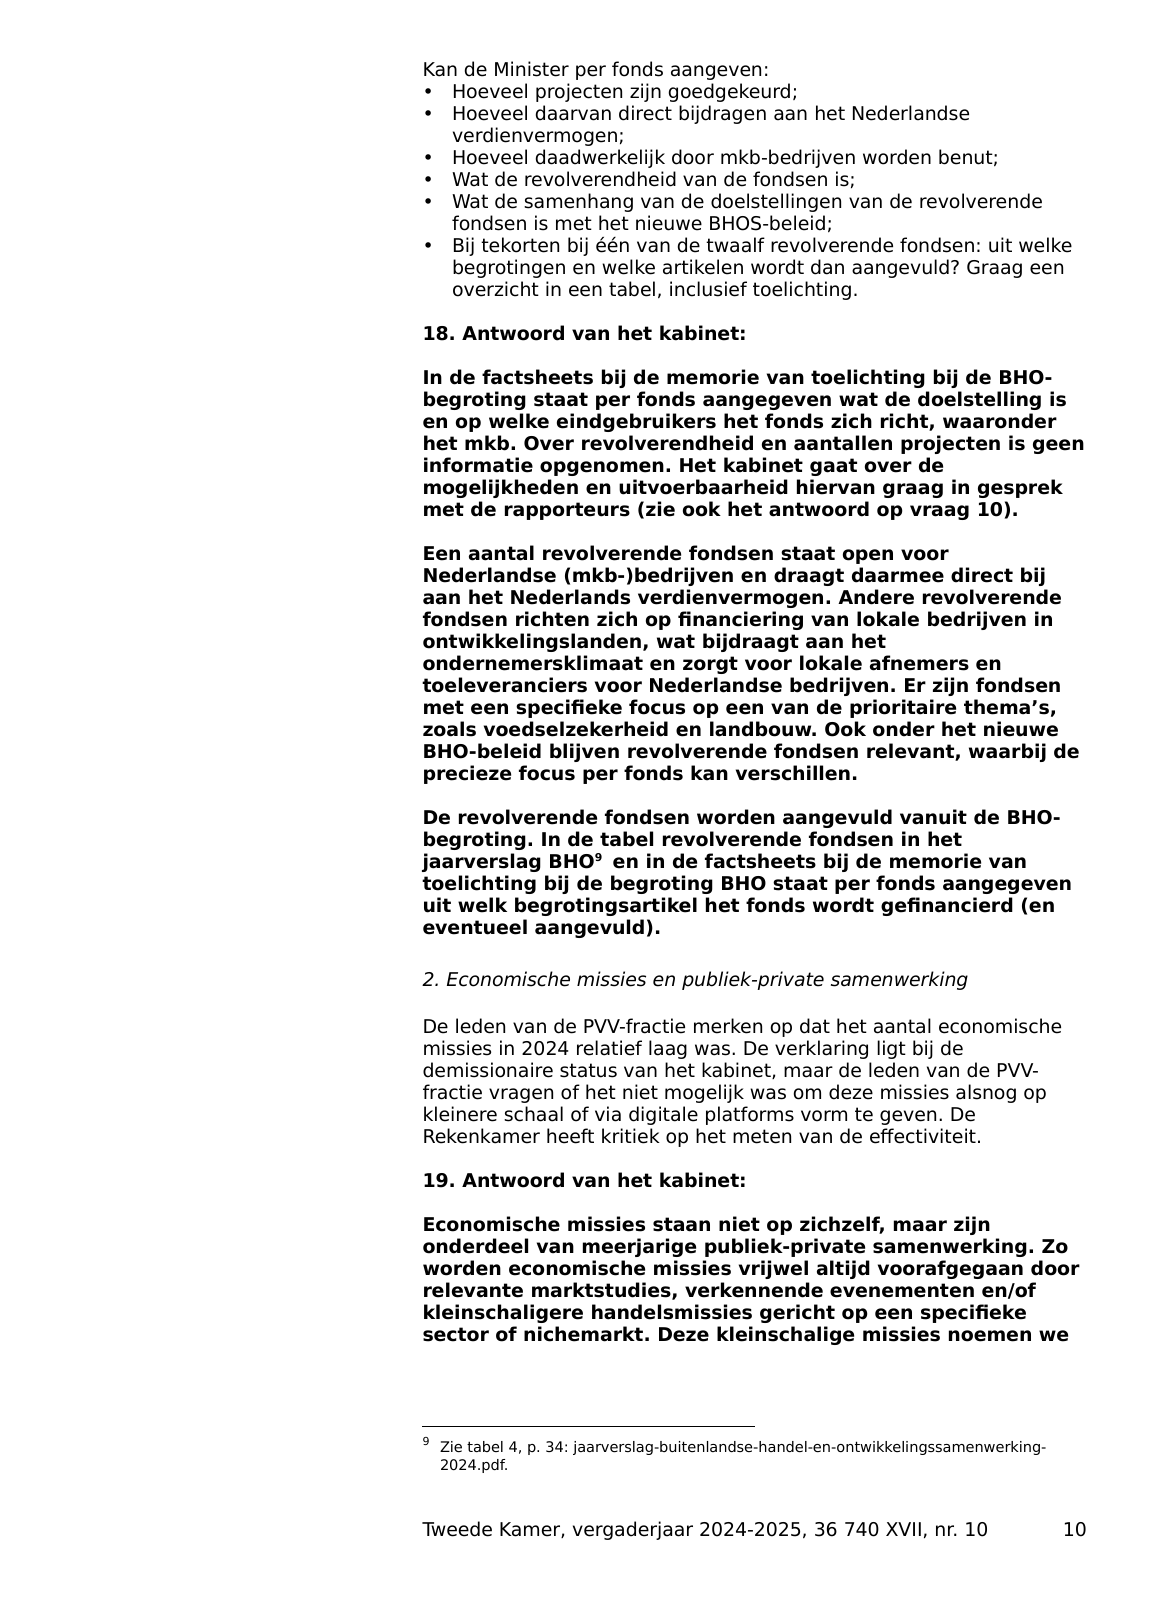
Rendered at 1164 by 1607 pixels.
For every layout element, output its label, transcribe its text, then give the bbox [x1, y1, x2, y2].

text De leden van de PVV-fractie merken op dat het aantal economische missies in 2024 relatief laag was. De verklaring ligt bij de demissionaire status van het kabinet, maar de leden van de PVV-fractie vragen of het niet mogelijk was om deze missies alsnog op kleinere schaal of via digitale platforms vorm te geven. De Rekenkamer heeft kritiek op het meten van de effectiviteit. [422, 1016, 1087, 1148]
text • Hoeveel daarvan direct bijdragen aan het Nederlandse verdienvermogen; [422, 103, 1087, 147]
text De revolverende fondsen worden aangevuld vanuit de BHO-begroting. In de tabel revolverende fondsen in het jaarverslag BHO en in de factsheets bij de memorie van toelichting bij de begroting BHO staat per fonds aangegeven uit welk begrotingsartikel het fonds wordt gefinancierd (en eventueel aangevuld). [422, 807, 1087, 939]
text • Hoeveel projecten zijn goedgekeurd; [422, 81, 1087, 103]
text Kan de Minister per fonds aangeven: [422, 59, 1087, 81]
text • Wat de samenhang van de doelstellingen van de revolverende fondsen is met het nieuwe BHOS-beleid; [422, 191, 1087, 235]
text Een aantal revolverende fondsen staat open voor Nederlandse (mkb-)bedrijven en draagt daarmee direct bij aan het Nederlands verdienvermogen. Andere revolverende fondsen richten zich op financiering van lokale bedrijven in ontwikkelingslanden, wat bijdraagt aan het ondernemersklimaat en zorgt voor lokale afnemers en toeleveranciers voor Nederlandse bedrijven. Er zijn fondsen met een specifieke focus op een van de prioritaire thema’s, zoals voedselzekerheid en landbouw. Ook onder het nieuwe BHO-beleid blijven revolverende fondsen relevant, waarbij de precieze focus per fonds kan verschillen. [422, 543, 1087, 785]
text Economische missies staan niet op zichzelf, maar zijn onderdeel van meerjarige publiek-private samenwerking. Zo worden economische missies vrijwel altijd voorafgegaan door relevante marktstudies, verkennende evenementen en/of kleinschaligere handelsmissies gericht op een specifieke sector of nichemarkt. Deze kleinschalige missies noemen we [422, 1214, 1087, 1346]
text In de factsheets bij de memorie van toelichting bij de BHO-begroting staat per fonds aangegeven wat de doelstelling is en op welke eindgebruikers het fonds zich richt, waaronder het mkb. Over revolverendheid en aantallen projecten is geen informatie opgenomen. Het kabinet gaat over de mogelijkheden en uitvoerbaarheid hiervan graag in gesprek met de rapporteurs (zie ook het antwoord op vraag 10). [422, 367, 1087, 521]
subtitle 19. Antwoord van het kabinet: [422, 1170, 1087, 1192]
text Zie tabel 4, p. 34: jaarverslag-buitenlandse-handel-en-ontwikkelingssamenwerking-2024.pdf. [422, 1435, 1087, 1474]
subtitle 18. Antwoord van het kabinet: [422, 323, 1087, 345]
text • Hoeveel daadwerkelijk door mkb-bedrijven worden benut; [422, 147, 1087, 169]
text • Bij tekorten bij één van de twaalf revolverende fondsen: uit welke begrotingen en welke artikelen wordt dan aangevuld? Graag een overzicht in een tabel, inclusief toelichting. [422, 235, 1087, 301]
subtitle 2. Economische missies en publiek-private samenwerking [422, 969, 1087, 991]
text • Wat de revolverendheid van de fondsen is; [422, 169, 1087, 191]
